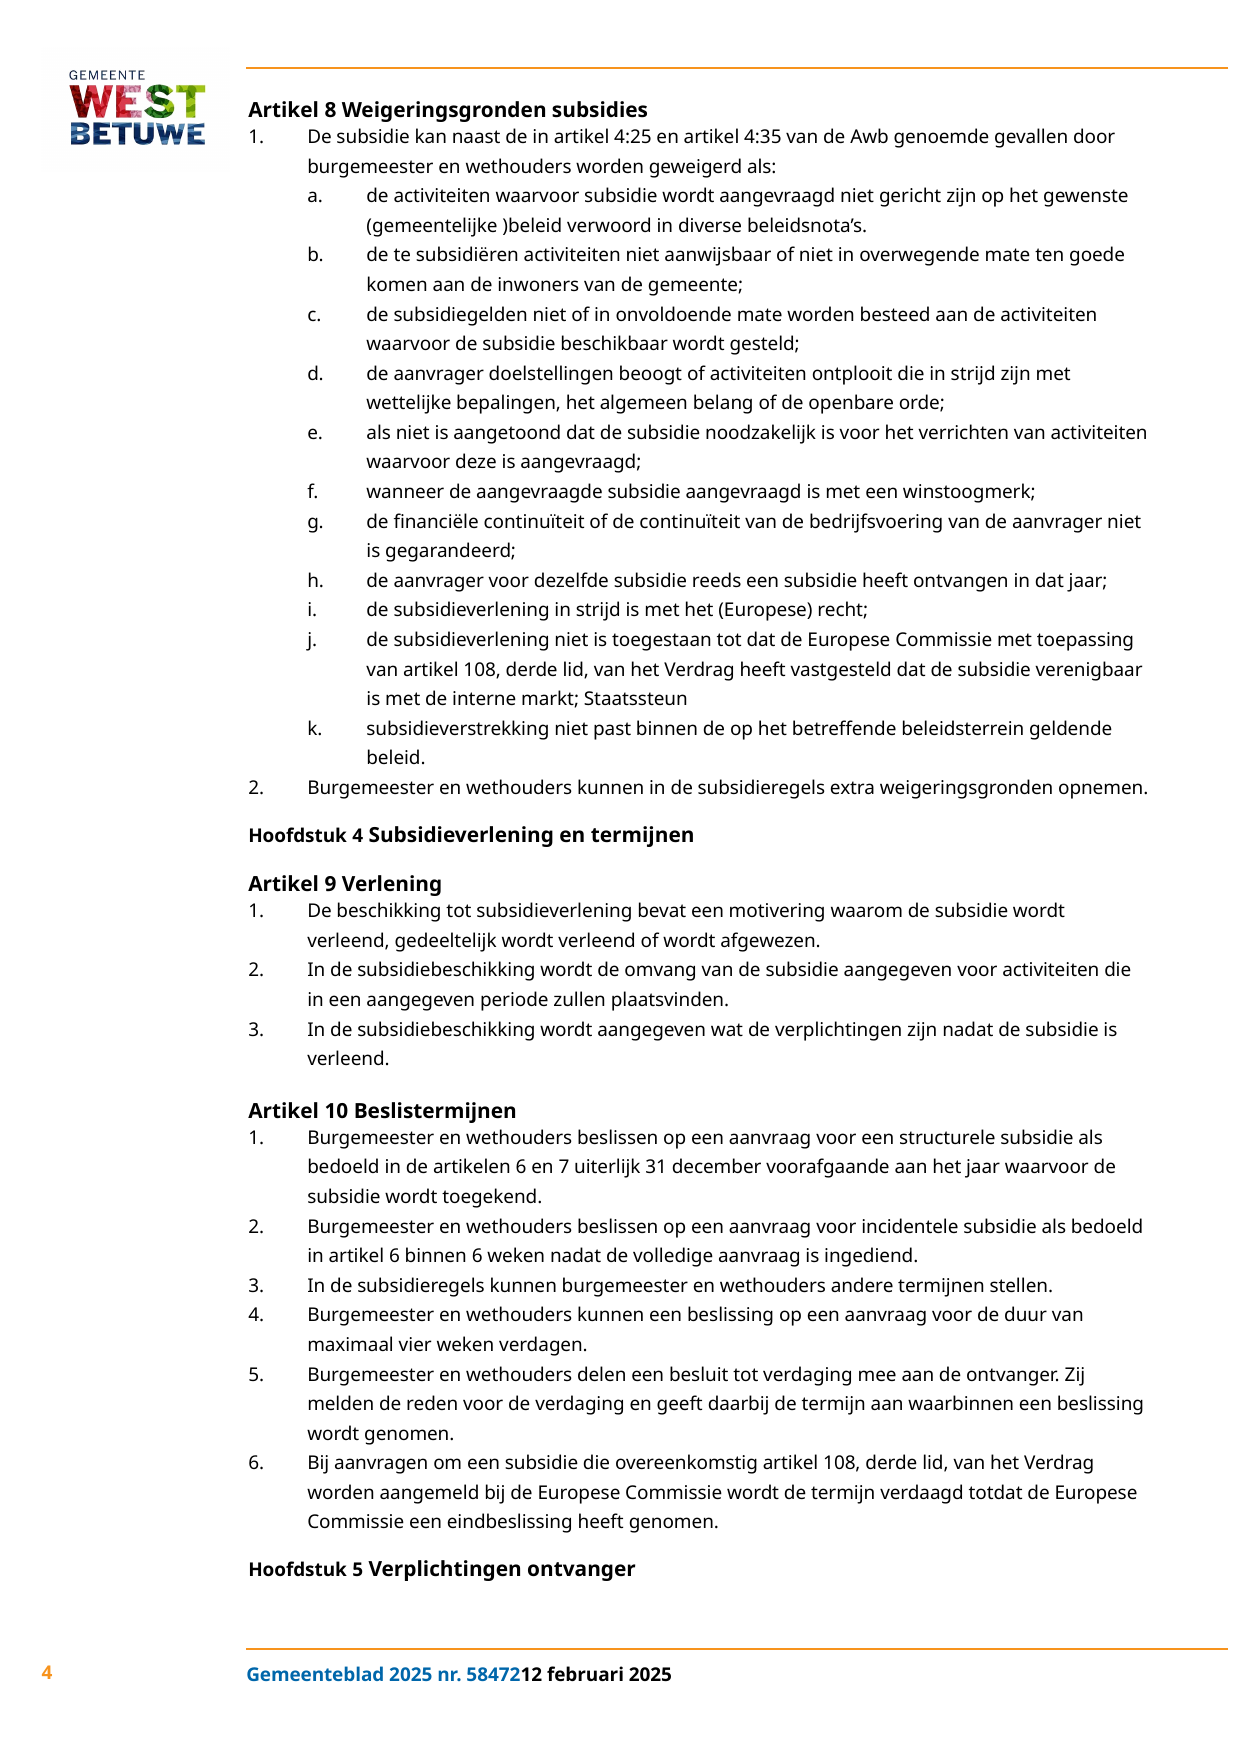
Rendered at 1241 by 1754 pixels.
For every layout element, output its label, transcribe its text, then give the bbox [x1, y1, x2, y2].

list de activiteiten waarvoor subsidie wordt aangevraagd niet gericht zijn op het gewenste (gemeentelijke )beleid verwoord in diverse beleidsnota’s. [307, 182, 1152, 238]
list wanneer de aangevraagde subsidie aangevraagd is met een winstoogmerk; [307, 478, 1152, 504]
list Burgemeester en wethouders kunnen in de subsidieregels extra weigeringsgronden opnemen. [248, 774, 1152, 800]
list Burgemeester en wethouders beslissen op een aanvraag voor incidentele subsidie als bedoeld in artikel 6 binnen 6 weken nadat de volledige aanvraag is ingediend. [248, 1213, 1152, 1268]
picture [41, 47, 231, 172]
list de subsidieverlening in strijd is met het (Europese) recht; [307, 597, 1152, 622]
list In de subsidiebeschikking wordt aangegeven wat de verplichtingen zijn nadat de subsidie is verleend. [248, 1016, 1152, 1071]
list de aanvrager voor dezelfde subsidie reeds een subsidie heeft ontvangen in dat jaar; [307, 567, 1152, 593]
list Bij aanvragen om een subsidie die overeenkomstig artikel 108, derde lid, van het Verdrag worden aangemeld bij de Europese Commissie wordt de termijn verdaagd totdat de Europese Commissie een eindbeslissing heeft genomen. [248, 1449, 1152, 1534]
list Burgemeester en wethouders kunnen een beslissing op een aanvraag voor de duur van maximaal vier weken verdagen. [248, 1302, 1152, 1357]
text Artikel 9 Verlening [248, 869, 1152, 897]
list de subsidieverlening niet is toegestaan tot dat de Europese Commissie met toepassing van artikel 108, derde lid, van het Verdrag heeft vastgesteld dat de subsidie verenigbaar is met de interne markt; Staatssteun [307, 626, 1152, 711]
text Artikel 10 Beslistermijnen [248, 1096, 1152, 1124]
list In de subsidiebeschikking wordt de omvang van de subsidie aangegeven voor activiteiten die in een aangegeven periode zullen plaatsvinden. [248, 957, 1152, 1012]
text Hoofdstuk 4 Subsidieverlening en termijnen [248, 820, 1152, 848]
list als niet is aangetoond dat de subsidie noodzakelijk is voor het verrichten van activiteiten waarvoor deze is aangevraagd; [307, 419, 1152, 474]
list De beschikking tot subsidieverlening bevat een motivering waarom de subsidie wordt verleend, gedeeltelijk wordt verleend of wordt afgewezen. [248, 897, 1152, 953]
list De subsidie kan naast de in artikel 4:25 en artikel 4:35 van de Awb genoemde gevallen door burgemeester en wethouders worden geweigerd als: [248, 123, 1152, 178]
list de te subsidiëren activiteiten niet aanwijsbaar of niet in overwegende mate ten goede komen aan de inwoners van de gemeente; [307, 242, 1152, 297]
list In de subsidieregels kunnen burgemeester en wethouders andere termijnen stellen. [248, 1272, 1152, 1298]
list subsidieverstrekking niet past binnen de op het betreffende beleidsterrein geldende beleid. [307, 715, 1152, 770]
list Burgemeester en wethouders beslissen op een aanvraag voor een structurele subsidie als bedoeld in de artikelen 6 en 7 uiterlijk 31 december voorafgaande aan het jaar waarvoor de subsidie wordt toegekend. [248, 1124, 1152, 1209]
list de financiële continuïteit of de continuïteit van de bedrijfsvoering van de aanvrager niet is gegarandeerd; [307, 508, 1152, 563]
list Burgemeester en wethouders delen een besluit tot verdaging mee aan de ontvanger. Zij melden de reden voor de verdaging en geeft daarbij de termijn aan waarbinnen een beslissing wordt genomen. [248, 1361, 1152, 1446]
text Artikel 8 Weigeringsgronden subsidies [248, 95, 1152, 123]
text Hoofdstuk 5 Verplichtingen ontvanger [248, 1554, 1152, 1583]
list de subsidiegelden niet of in onvoldoende mate worden besteed aan de activiteiten waarvoor de subsidie beschikbaar wordt gesteld; [307, 301, 1152, 356]
list de aanvrager doelstellingen beoogt of activiteiten ontplooit die in strijd zijn met wettelijke bepalingen, het algemeen belang of de openbare orde; [307, 360, 1152, 415]
